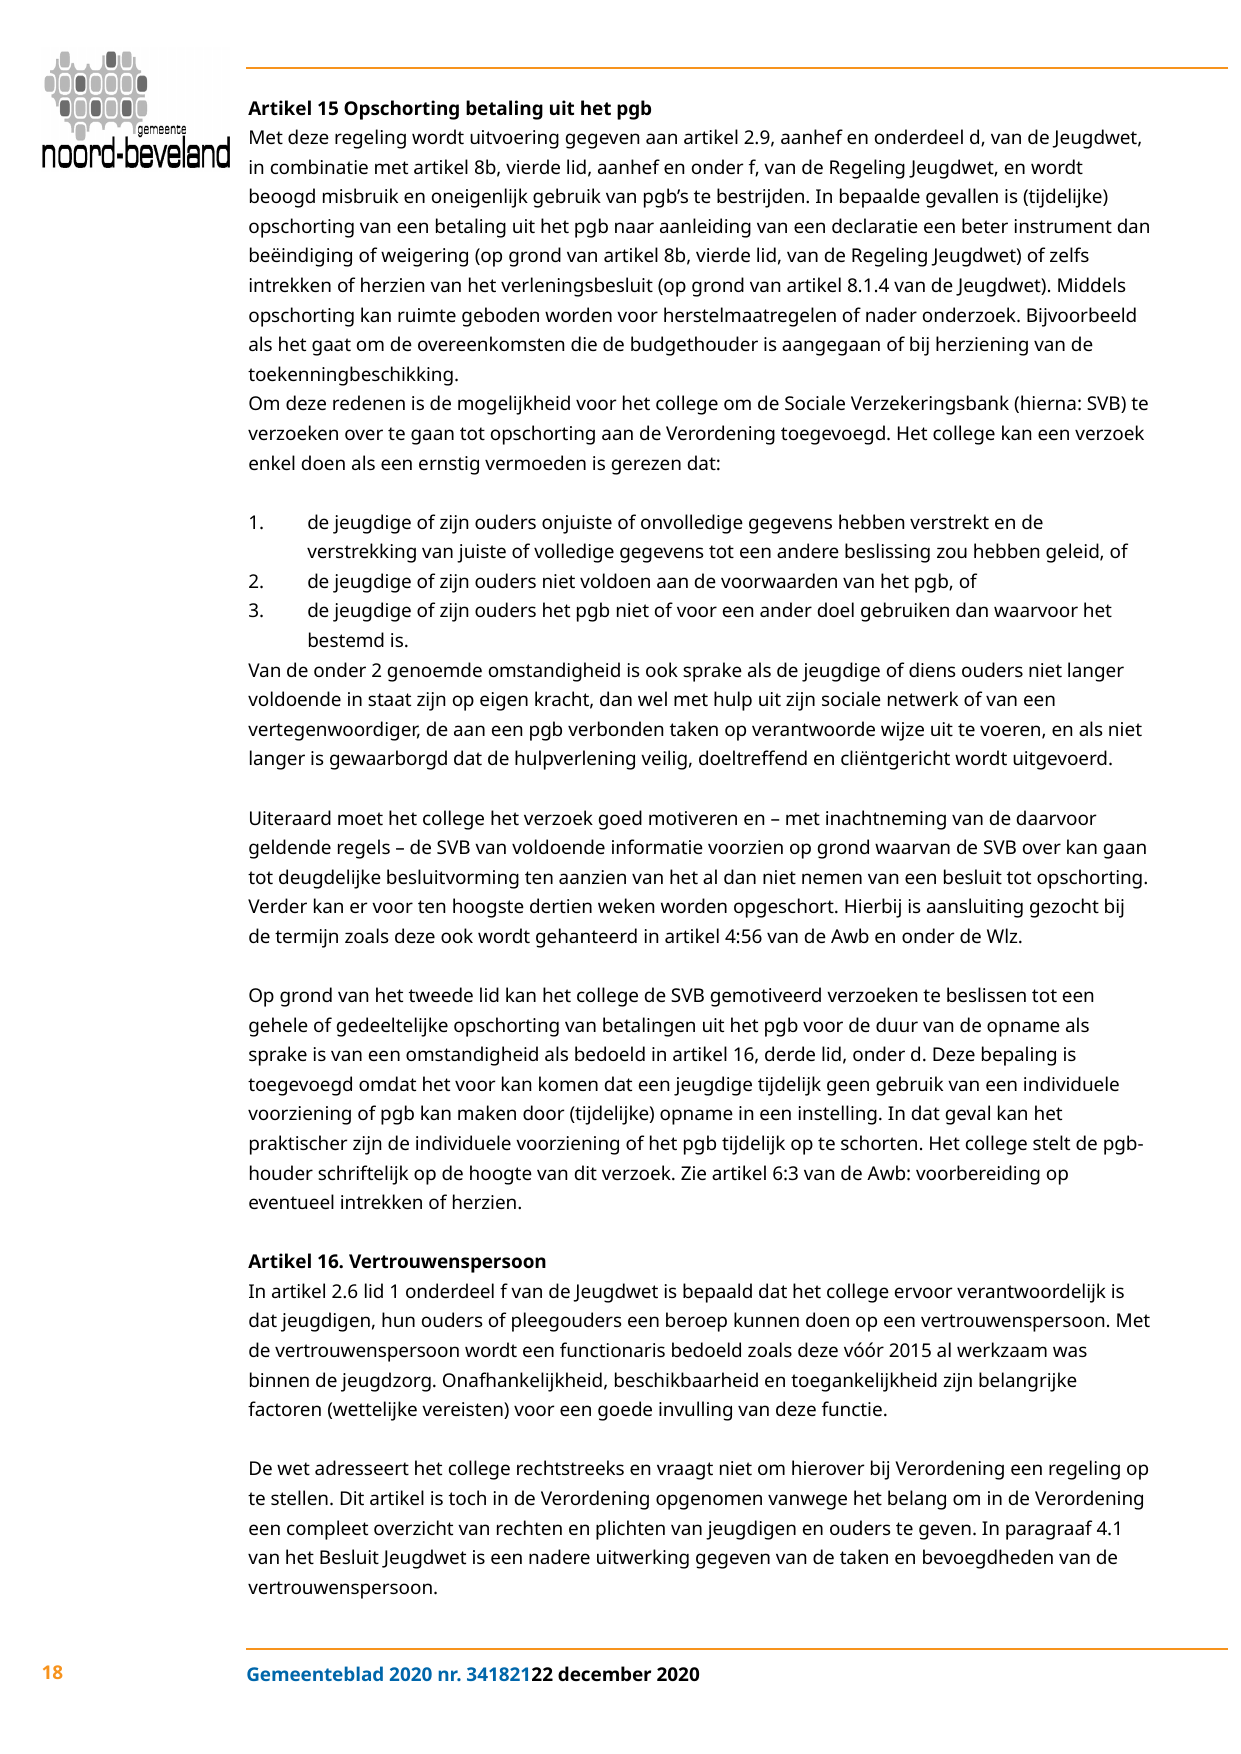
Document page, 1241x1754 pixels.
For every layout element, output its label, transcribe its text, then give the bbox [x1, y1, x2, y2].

list de jeugdige of zijn ouders onjuiste of onvolledige gegevens hebben verstrekt en de verstrekking van juiste of volledige gegevens tot een andere beslissing zou hebben geleid, of [248, 509, 1152, 564]
text De wet adresseert het college rechtstreeks en vraagt niet om hierover bij Verordening een regeling op te stellen. Dit artikel is toch in de Verordening opgenomen vanwege het belang om in de Verordening een compleet overzicht van rechten en plichten van jeugdigen en ouders te geven. In paragraaf 4.1 van het Besluit Jeugdwet is een nadere uitwerking gegeven van de taken en bevoegdheden van de vertrouwenspersoon. [248, 1456, 1152, 1600]
text Op grond van het tweede lid kan het college de SVB gemotiveerd verzoeken te beslissen tot een gehele of gedeeltelijke opschorting van betalingen uit het pgb voor de duur van de opname als sprake is van een omstandigheid als bedoeld in artikel 16, derde lid, onder d. Deze bepaling is toegevoegd omdat het voor kan komen dat een jeugdige tijdelijk geen gebruik van een individuele voorziening of pgb kan maken door (tijdelijke) opname in een instelling. In dat geval kan het praktischer zijn de individuele voorziening of het pgb tijdelijk op te schorten. Het college stelt de pgb-houder schriftelijk op de hoogte van dit verzoek. Zie artikel 6:3 van de Awb: voorbereiding op eventueel intrekken of herzien. [248, 982, 1152, 1215]
picture [41, 47, 231, 172]
list de jeugdige of zijn ouders het pgb niet of voor een ander doel gebruiken dan waarvoor het bestemd is. [248, 598, 1152, 653]
list de jeugdige of zijn ouders niet voldoen aan de voorwaarden van het pgb, of [248, 568, 1152, 594]
text Om deze redenen is de mogelijkheid voor het college om de Sociale Verzekeringsbank (hierna: SVB) te verzoeken over te gaan tot opschorting aan de Verordening toegevoegd. Het college kan een verzoek enkel doen als een ernstig vermoeden is gerezen dat: [248, 391, 1152, 476]
text Van de onder 2 genoemde omstandigheid is ook sprake als de jeugdige of diens ouders niet langer voldoende in staat zijn op eigen kracht, dan wel met hulp uit zijn sociale netwerk of van een vertegenwoordiger, de aan een pgb verbonden taken op verantwoorde wijze uit te voeren, en als niet langer is gewaarborgd dat de hulpverlening veilig, doeltreffend en cliëntgericht wordt uitgevoerd. [248, 657, 1152, 771]
text Met deze regeling wordt uitvoering gegeven aan artikel 2.9, aanhef en onderdeel d, van de Jeugdwet, in combinatie met artikel 8b, vierde lid, aanhef en onder f, van de Regeling Jeugdwet, en wordt beoogd misbruik en oneigenlijk gebruik van pgb’s te bestrijden. In bepaalde gevallen is (tijdelijke) opschorting van een betaling uit het pgb naar aanleiding van een declaratie een beter instrument dan beëindiging of weigering (op grond van artikel 8b, vierde lid, van de Regeling Jeugdwet) of zelfs intrekken of herzien van het verleningsbesluit (op grond van artikel 8.1.4 van de Jeugdwet). Middels opschorting kan ruimte geboden worden voor herstelmaatregelen of nader onderzoek. Bijvoorbeeld als het gaat om de overeenkomsten die de budgethouder is aangegaan of bij herziening van de toekenningbeschikking. [248, 124, 1152, 387]
text In artikel 2.6 lid 1 onderdeel f van de Jeugdwet is bepaald dat het college ervoor verantwoordelijk is dat jeugdigen, hun ouders of pleegouders een beroep kunnen doen op een vertrouwenspersoon. Met de vertrouwenspersoon wordt een functionaris bedoeld zoals deze vóór 2015 al werkzaam was binnen de jeugdzorg. Onafhankelijkheid, beschikbaarheid en toegankelijkheid zijn belangrijke factoren (wettelijke vereisten) voor een goede invulling van deze functie. [248, 1278, 1152, 1422]
text Artikel 15 Opschorting betaling uit het pgb [248, 95, 1152, 121]
text Verder kan er voor ten hoogste dertien weken worden opgeschort. Hierbij is aansluiting gezocht bij de termijn zoals deze ook wordt gehanteerd in artikel 4:56 van de Awb en onder de Wlz. [248, 893, 1152, 949]
text Artikel 16. Vertrouwenspersoon [248, 1248, 1152, 1274]
text Uiteraard moet het college het verzoek goed motiveren en – met inachtneming van de daarvoor geldende regels – de SVB van voldoende informatie voorzien op grond waarvan de SVB over kan gaan tot deugdelijke besluitvorming ten aanzien van het al dan niet nemen van een besluit tot opschorting. [248, 805, 1152, 890]
